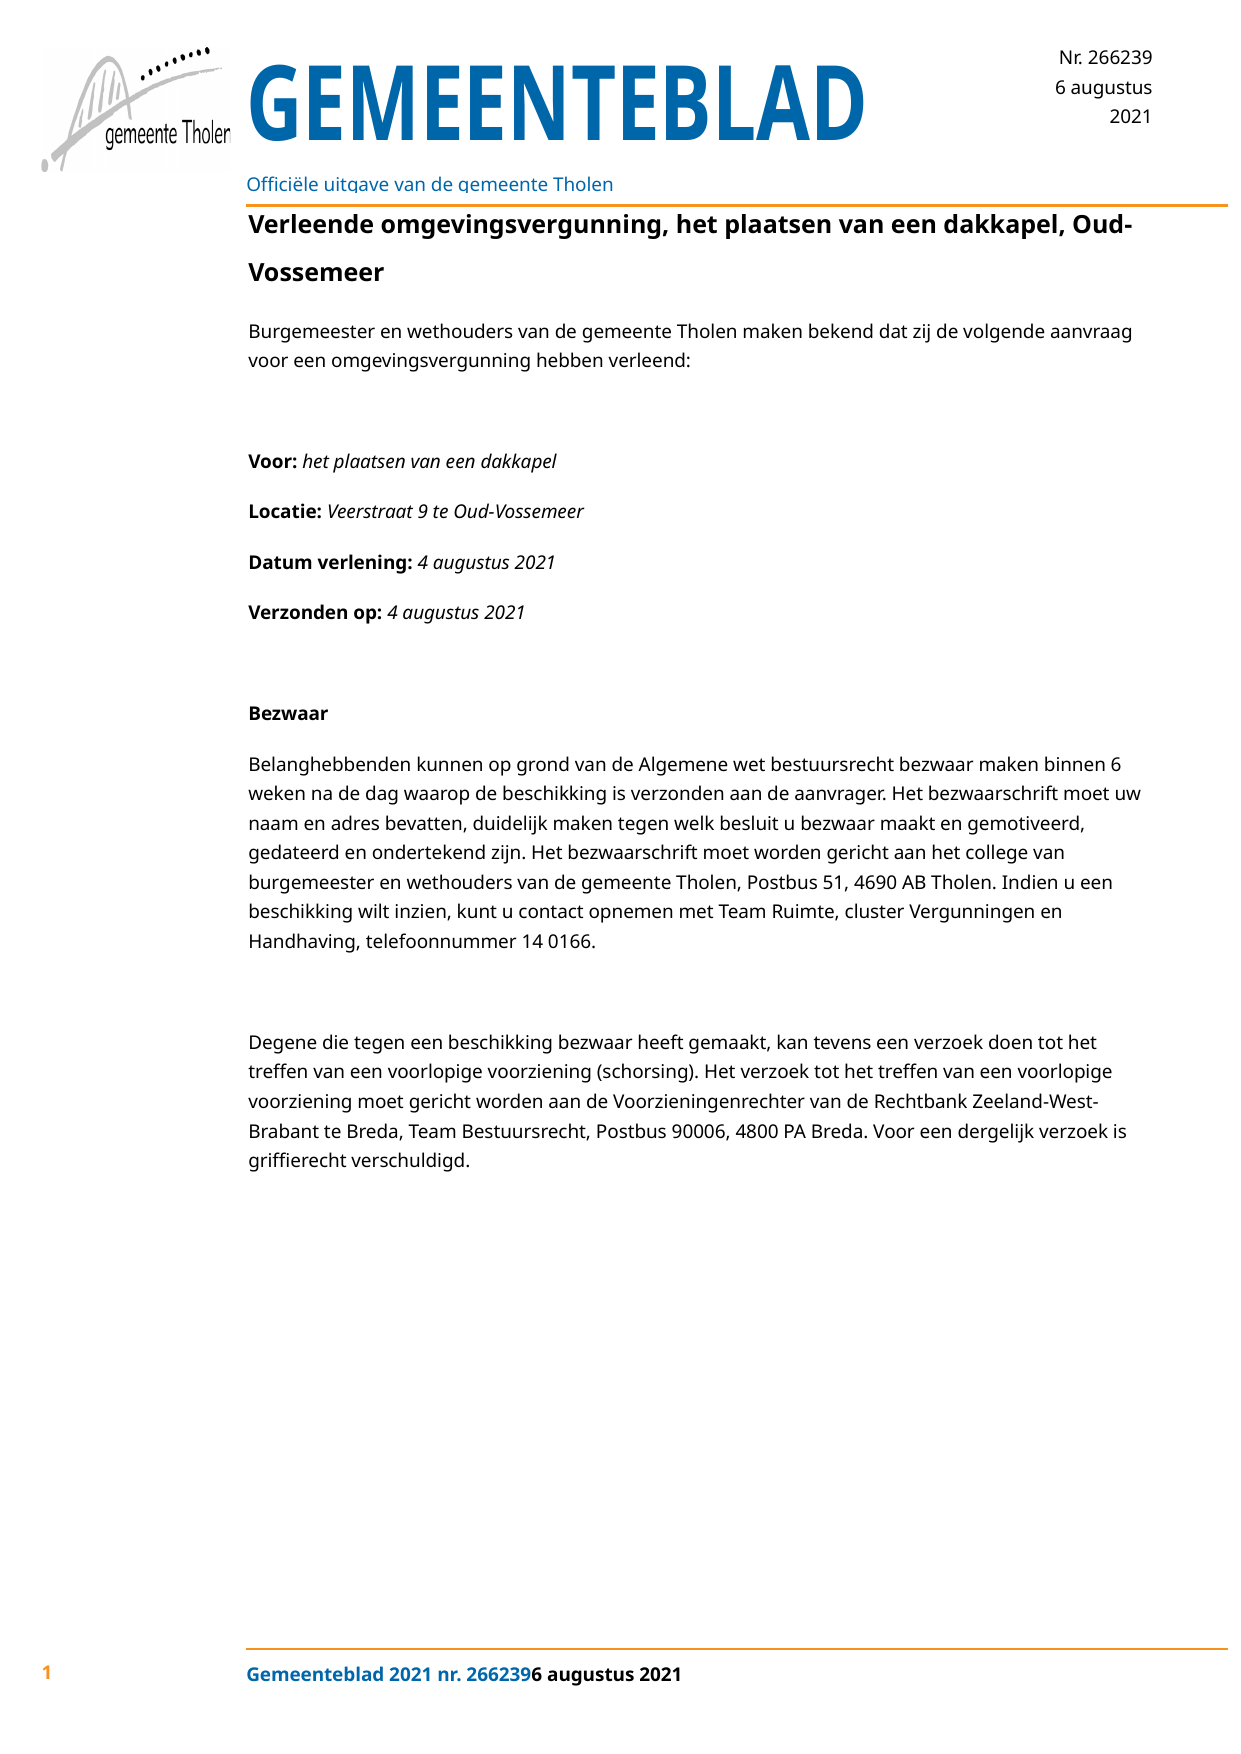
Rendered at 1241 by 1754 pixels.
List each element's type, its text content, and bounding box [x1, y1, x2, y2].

text Degene die tegen een beschikking bezwaar heeft gemaakt, kan tevens een verzoek doen tot het treffen van een voorlopige voorziening (schorsing). Het verzoek tot het treffen van een voorlopige voorziening moet gericht worden aan de Voorzieningenrechter van de Rechtbank Zeeland-West-Brabant te Breda, Team Bestuursrecht, Postbus 90006, 4800 PA Breda. Voor een dergelijk verzoek is griffierecht verschuldigd. [248, 1029, 1152, 1173]
text Voor: het plaatsen van een dakkapel [248, 448, 1152, 474]
picture [41, 47, 231, 172]
text Datum verlening: 4 augustus 2021 [248, 549, 1152, 575]
text Belanghebbenden kunnen op grond van de Algemene wet bestuursrecht bezwaar maken binnen 6 weken na de dag waarop de beschikking is verzonden aan de aanvrager. Het bezwaarschrift moet uw naam en adres bevatten, duidelijk maken tegen welk besluit u bezwaar maakt en gemotiveerd, gedateerd en ondertekend zijn. Het bezwaarschrift moet worden gericht aan het college van burgemeester en wethouders van de gemeente Tholen, Postbus 51, 4690 AB Tholen. Indien u een beschikking wilt inzien, kunt u contact opnemen met Team Ruimte, cluster Vergunningen en Handhaving, telefoonnummer 14 0166. [248, 751, 1152, 954]
text Burgemeester en wethouders van de gemeente Tholen maken bekend dat zij de volgende aanvraag voor een omgevingsvergunning hebben verleend: [248, 318, 1152, 373]
text Verzonden op: 4 augustus 2021 [248, 599, 1152, 625]
text Locatie: Veerstraat 9 te Oud-Vossemeer [248, 499, 1152, 524]
text Bezwaar [248, 700, 1152, 726]
text Verleende omgevingsvergunning, het plaatsen van een dakkapel, Oud-Vossemeer [248, 207, 1152, 288]
